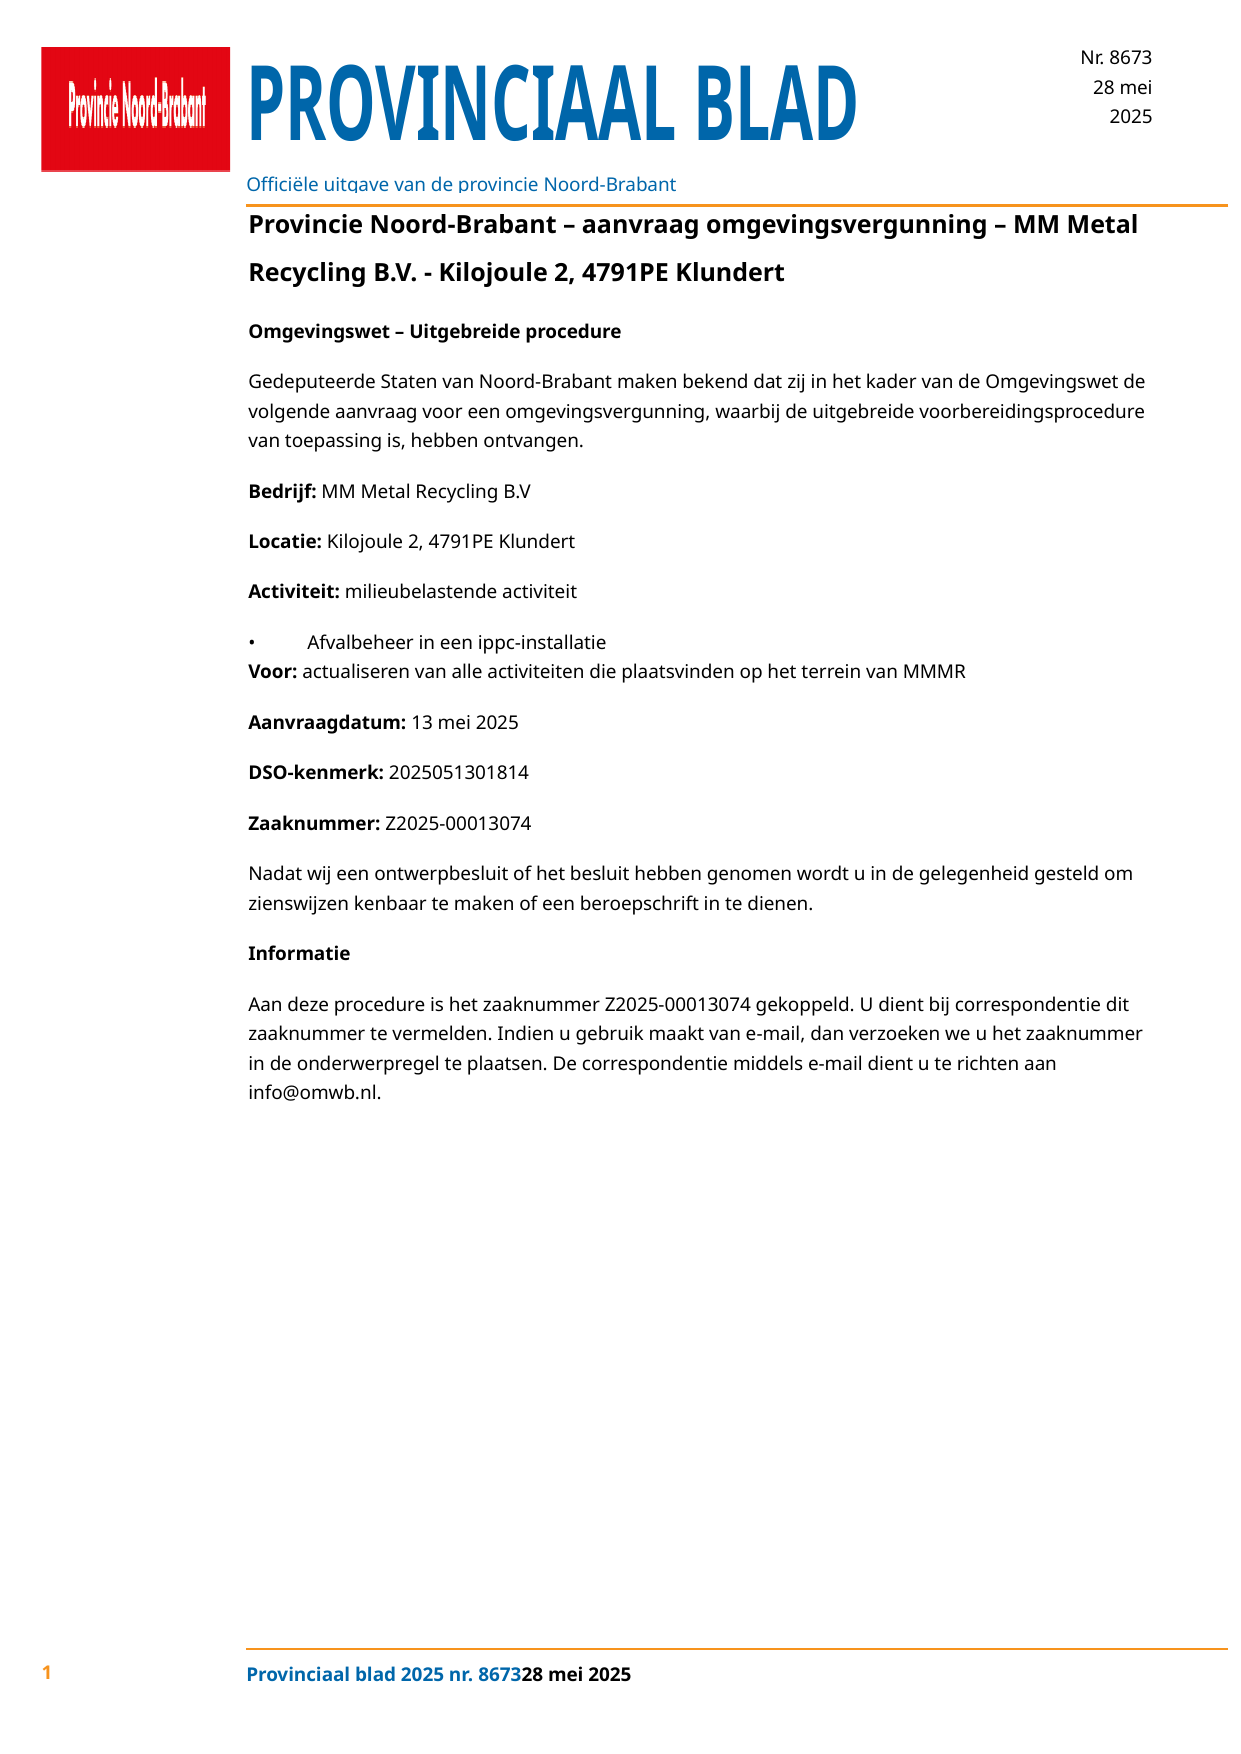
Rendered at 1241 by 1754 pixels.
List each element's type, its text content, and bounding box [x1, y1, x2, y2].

text Informatie [248, 940, 1152, 966]
text Activiteit: milieubelastende activiteit [248, 579, 1152, 604]
text DSO-kenmerk: 2025051301814 [248, 759, 1152, 785]
text Zaaknummer: Z2025-00013074 [248, 810, 1152, 836]
text Bedrijf: MM Metal Recycling B.V [248, 478, 1152, 504]
text Omgevingswet – Uitgebreide procedure [248, 318, 1152, 344]
list Afvalbeheer in een ippc-installatie [248, 629, 1152, 655]
text Gedeputeerde Staten van Noord-Brabant maken bekend dat zij in het kader van de Omgevingswet de volgende aanvraag voor een omgevingsvergunning, waarbij de uitgebreide voorbereidingsprocedure van toepassing is, hebben ontvangen. [248, 368, 1152, 453]
text Locatie: Kilojoule 2, 4791PE Klundert [248, 528, 1152, 554]
text Aan deze procedure is het zaaknummer Z2025-00013074 gekoppeld. U dient bij correspondentie dit zaaknummer te vermelden. Indien u gebruik maakt van e-mail, dan verzoeken we u het zaaknummer in de onderwerpregel te plaatsen. De correspondentie middels e-mail dient u te richten aan info@omwb.nl. [248, 991, 1152, 1105]
text Nadat wij een ontwerpbesluit of het besluit hebben genomen wordt u in de gelegenheid gesteld om zienswijzen kenbaar te maken of een beroepschrift in te dienen. [248, 860, 1152, 916]
text Voor: actualiseren van alle activiteiten die plaatsvinden op het terrein van MMMR [248, 659, 1152, 684]
picture [41, 47, 231, 172]
text Provincie Noord-Brabant – aanvraag omgevingsvergunning – MM Metal Recycling B.V. - Kilojoule 2, 4791PE Klundert [248, 207, 1152, 288]
text Aanvraagdatum: 13 mei 2025 [248, 709, 1152, 735]
